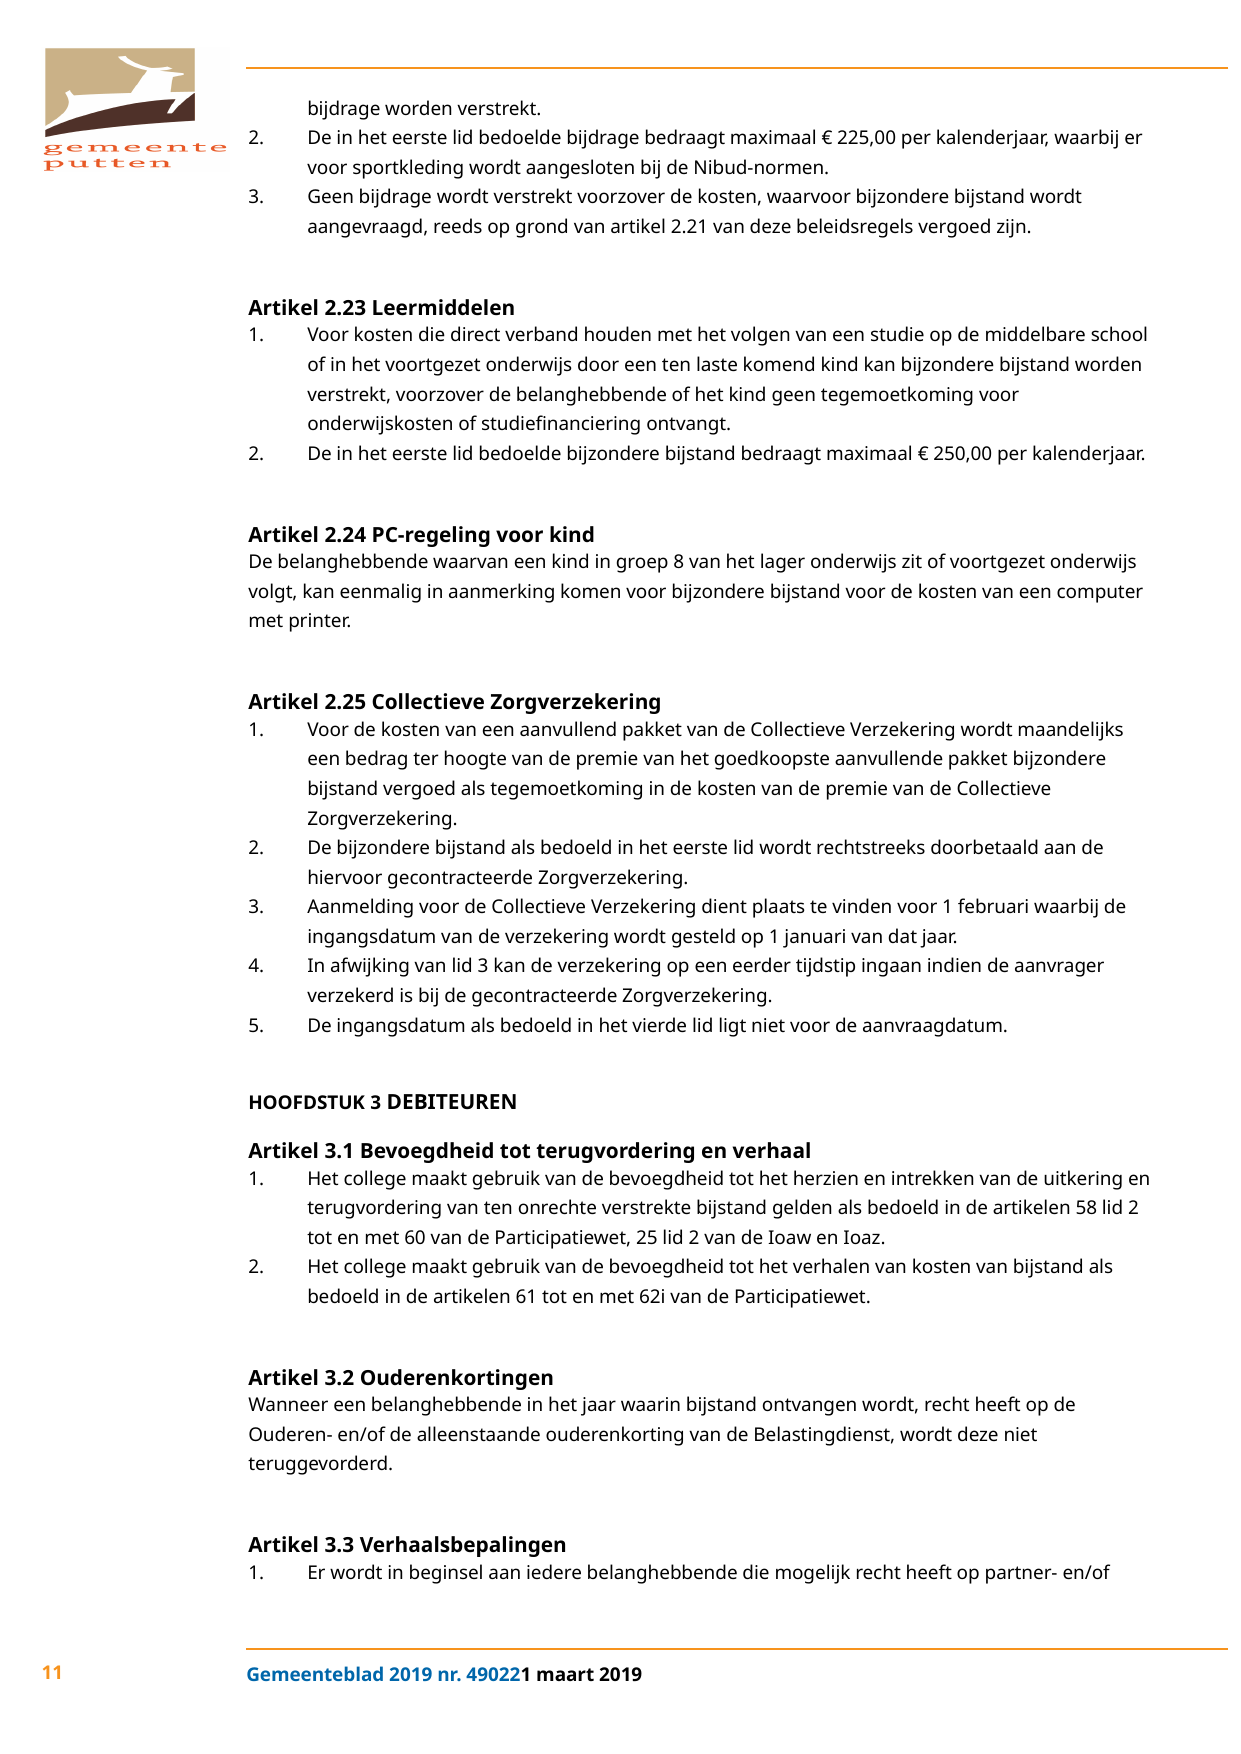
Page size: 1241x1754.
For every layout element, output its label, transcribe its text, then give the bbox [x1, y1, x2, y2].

list Voor kosten die direct verband houden met het volgen van een studie op de middelbare school of in het voortgezet onderwijs door een ten laste komend kind kan bijzondere bijstand worden verstrekt, voorzover de belanghebbende of het kind geen tegemoetkoming voor onderwijskosten of studiefinanciering ontvangt. [248, 322, 1152, 436]
picture [41, 47, 231, 172]
list Het college maakt gebruik van de bevoegdheid tot het herzien en intrekken van de uitkering en terugvordering van ten onrechte verstrekte bijstand gelden als bedoeld in de artikelen 58 lid 2 tot en met 60 van de Participatiewet, 25 lid 2 van de Ioaw en Ioaz. [248, 1165, 1152, 1249]
text Artikel 2.23 Leermiddelen [248, 293, 1152, 322]
list De in het eerste lid bedoelde bijzondere bijstand bedraagt maximaal € 250,00 per kalenderjaar. [248, 440, 1152, 466]
list Geen bijdrage wordt verstrekt voorzover de kosten, waarvoor bijzondere bijstand wordt aangevraagd, reeds op grond van artikel 2.21 van deze beleidsregels vergoed zijn. [248, 183, 1152, 239]
list De bijzondere bijstand als bedoeld in het eerste lid wordt rechtstreeks doorbetaald aan de hiervoor gecontracteerde Zorgverzekering. [248, 834, 1152, 889]
list De ingangsdatum als bedoeld in het vierde lid ligt niet voor de aanvraagdatum. [248, 1012, 1152, 1037]
text Artikel 2.24 PC-regeling voor kind [248, 520, 1152, 548]
list Het college maakt gebruik van de bevoegdheid tot het verhalen van kosten van bijstand als bedoeld in de artikelen 61 tot en met 62i van de Participatiewet. [248, 1253, 1152, 1309]
text HOOFDSTUK 3 DEBITEUREN [248, 1087, 1152, 1115]
list De in het eerste lid bedoelde bijdrage bedraagt maximaal € 225,00 per kalenderjaar, waarbij er voor sportkleding wordt aangesloten bij de Nibud-normen. [248, 124, 1152, 180]
list Er wordt in beginsel aan iedere belanghebbende die mogelijk recht heeft op partner- en/of [248, 1559, 1152, 1585]
text Artikel 2.25 Collectieve Zorgverzekering [248, 687, 1152, 716]
text De belanghebbende waarvan een kind in groep 8 van het lager onderwijs zit of voortgezet onderwijs volgt, kan eenmalig in aanmerking komen voor bijzondere bijstand voor de kosten van een computer met printer. [248, 548, 1152, 633]
list In afwijking van lid 3 kan de verzekering op een eerder tijdstip ingaan indien de aanvrager verzekerd is bij de gecontracteerde Zorgverzekering. [248, 953, 1152, 1008]
list bijdrage worden verstrekt. [248, 95, 1152, 121]
text Artikel 3.3 Verhaalsbepalingen [248, 1531, 1152, 1559]
list Voor de kosten van een aanvullend pakket van de Collectieve Verzekering wordt maandelijks een bedrag ter hoogte van de premie van het goedkoopste aanvullende pakket bijzondere bijstand vergoed als tegemoetkoming in de kosten van de premie van de Collectieve Zorgverzekering. [248, 716, 1152, 830]
list Aanmelding voor de Collectieve Verzekering dient plaats te vinden voor 1 februari waarbij de ingangsdatum van de verzekering wordt gesteld op 1 januari van dat jaar. [248, 893, 1152, 949]
text Artikel 3.1 Bevoegdheid tot terugvordering en verhaal [248, 1136, 1152, 1165]
text Artikel 3.2 Ouderenkortingen [248, 1363, 1152, 1391]
text Wanneer een belanghebbende in het jaar waarin bijstand ontvangen wordt, recht heeft op de Ouderen- en/of de alleenstaande ouderenkorting van de Belastingdienst, wordt deze niet teruggevorderd. [248, 1391, 1152, 1476]
